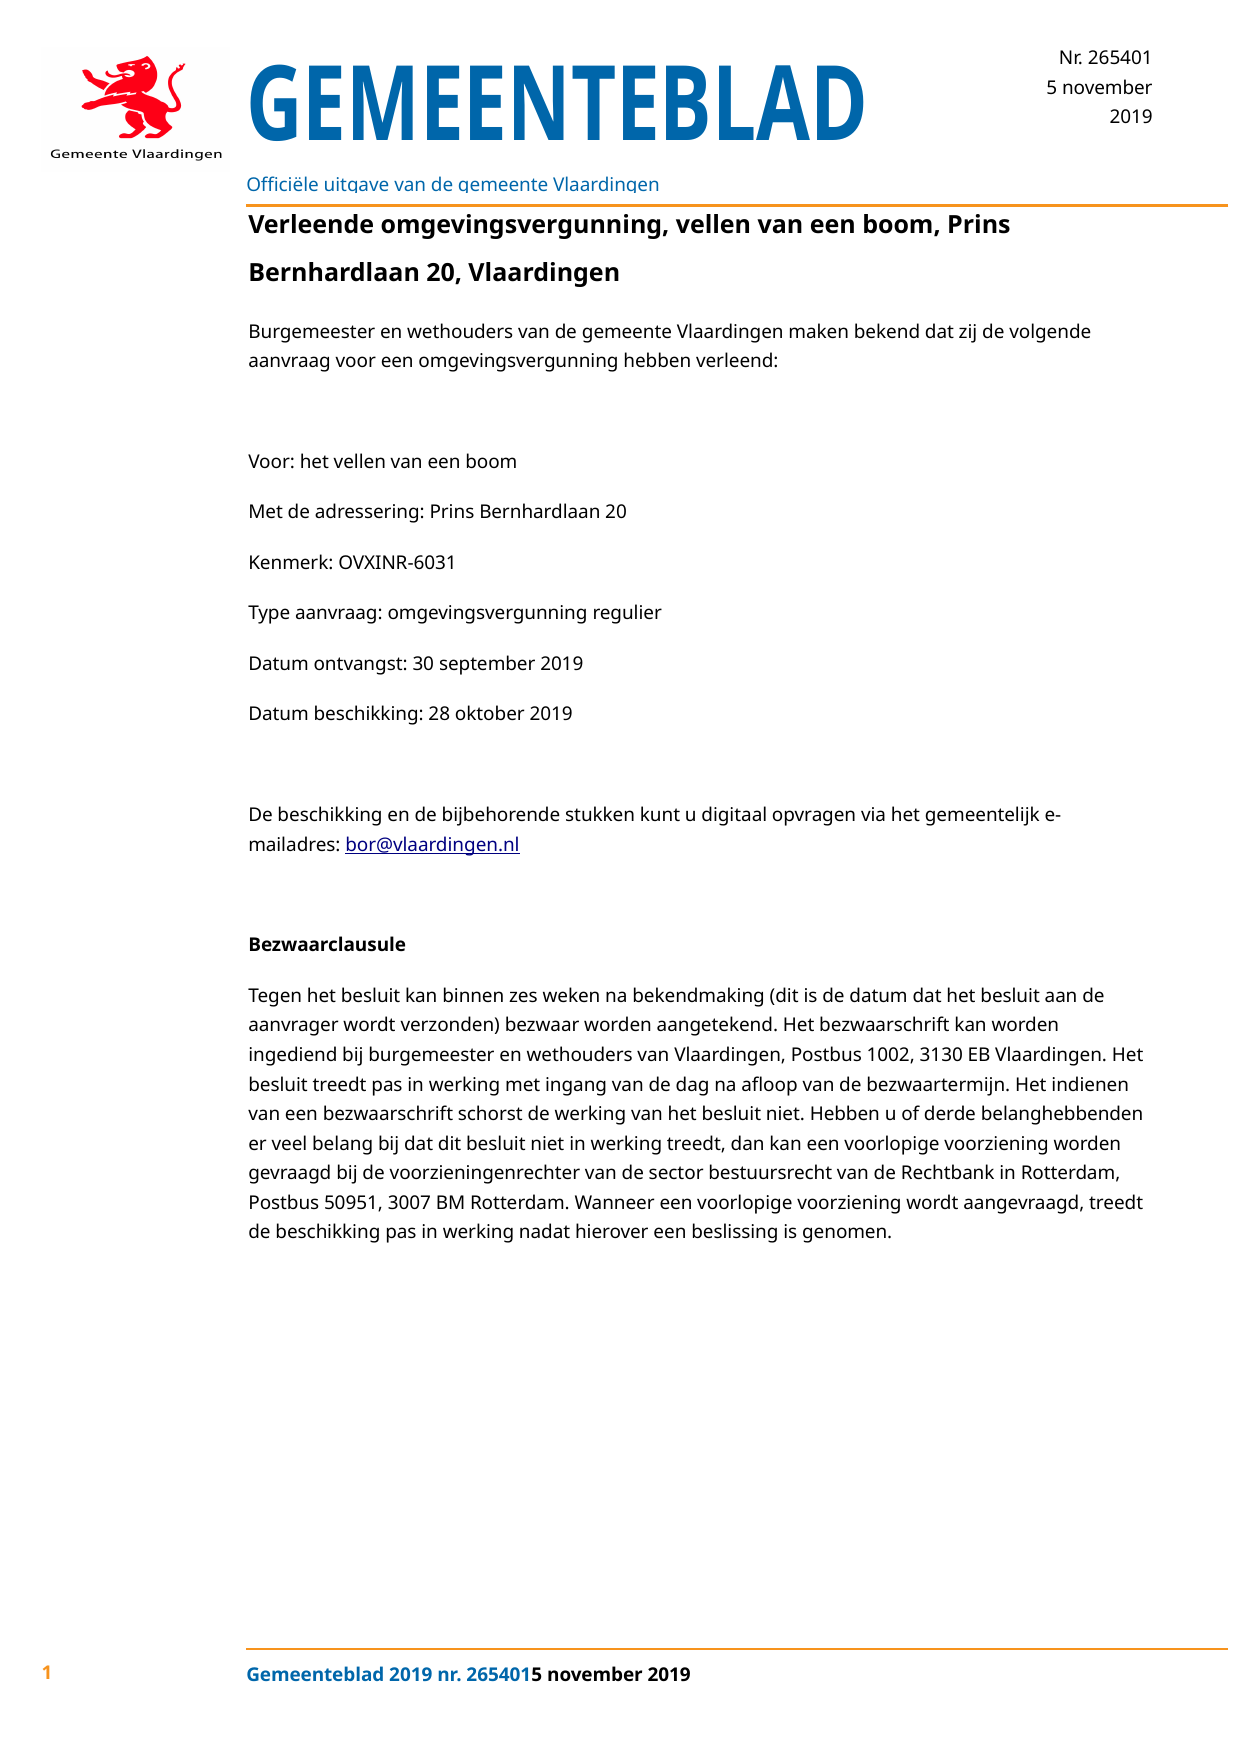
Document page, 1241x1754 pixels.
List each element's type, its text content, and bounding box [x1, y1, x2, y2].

text Verleende omgevingsvergunning, vellen van een boom, Prins Bernhardlaan 20, Vlaardingen [248, 207, 1152, 288]
text Burgemeester en wethouders van de gemeente Vlaardingen maken bekend dat zij de volgende aanvraag voor een omgevingsvergunning hebben verleend: [248, 318, 1152, 373]
text Bezwaarclausule [248, 932, 1152, 957]
text Voor: het vellen van een boom [248, 448, 1152, 474]
text Met de adressering: Prins Bernhardlaan 20 [248, 499, 1152, 524]
text Tegen het besluit kan binnen zes weken na bekendmaking (dit is de datum dat het besluit aan de aanvrager wordt verzonden) bezwaar worden aangetekend. Het bezwaarschrift kan worden ingediend bij burgemeester en wethouders van Vlaardingen, Postbus 1002, 3130 EB Vlaardingen. Het besluit treedt pas in werking met ingang van de dag na afloop van de bezwaartermijn. Het indienen van een bezwaarschrift schorst de werking van het besluit niet. Hebben u of derde belanghebbenden er veel belang bij dat dit besluit niet in werking treedt, dan kan een voorlopige voorziening worden gevraagd bij de voorzieningenrechter van de sector bestuursrecht van de Rechtbank in Rotterdam, Postbus 50951, 3007 BM Rotterdam. Wanneer een voorlopige voorziening wordt aangevraagd, treedt de beschikking pas in werking nadat hierover een beslissing is genomen. [248, 982, 1152, 1244]
text Type aanvraag: omgevingsvergunning regulier [248, 599, 1152, 625]
text Kenmerk: OVXINR-6031 [248, 549, 1152, 575]
text Datum ontvangst: 30 september 2019 [248, 650, 1152, 676]
picture [41, 47, 231, 172]
text De beschikking en de bijbehorende stukken kunt u digitaal opvragen via het gemeentelijk e-mailadres: bor@vlaardingen.nl [248, 801, 1152, 857]
text Datum beschikking: 28 oktober 2019 [248, 700, 1152, 726]
